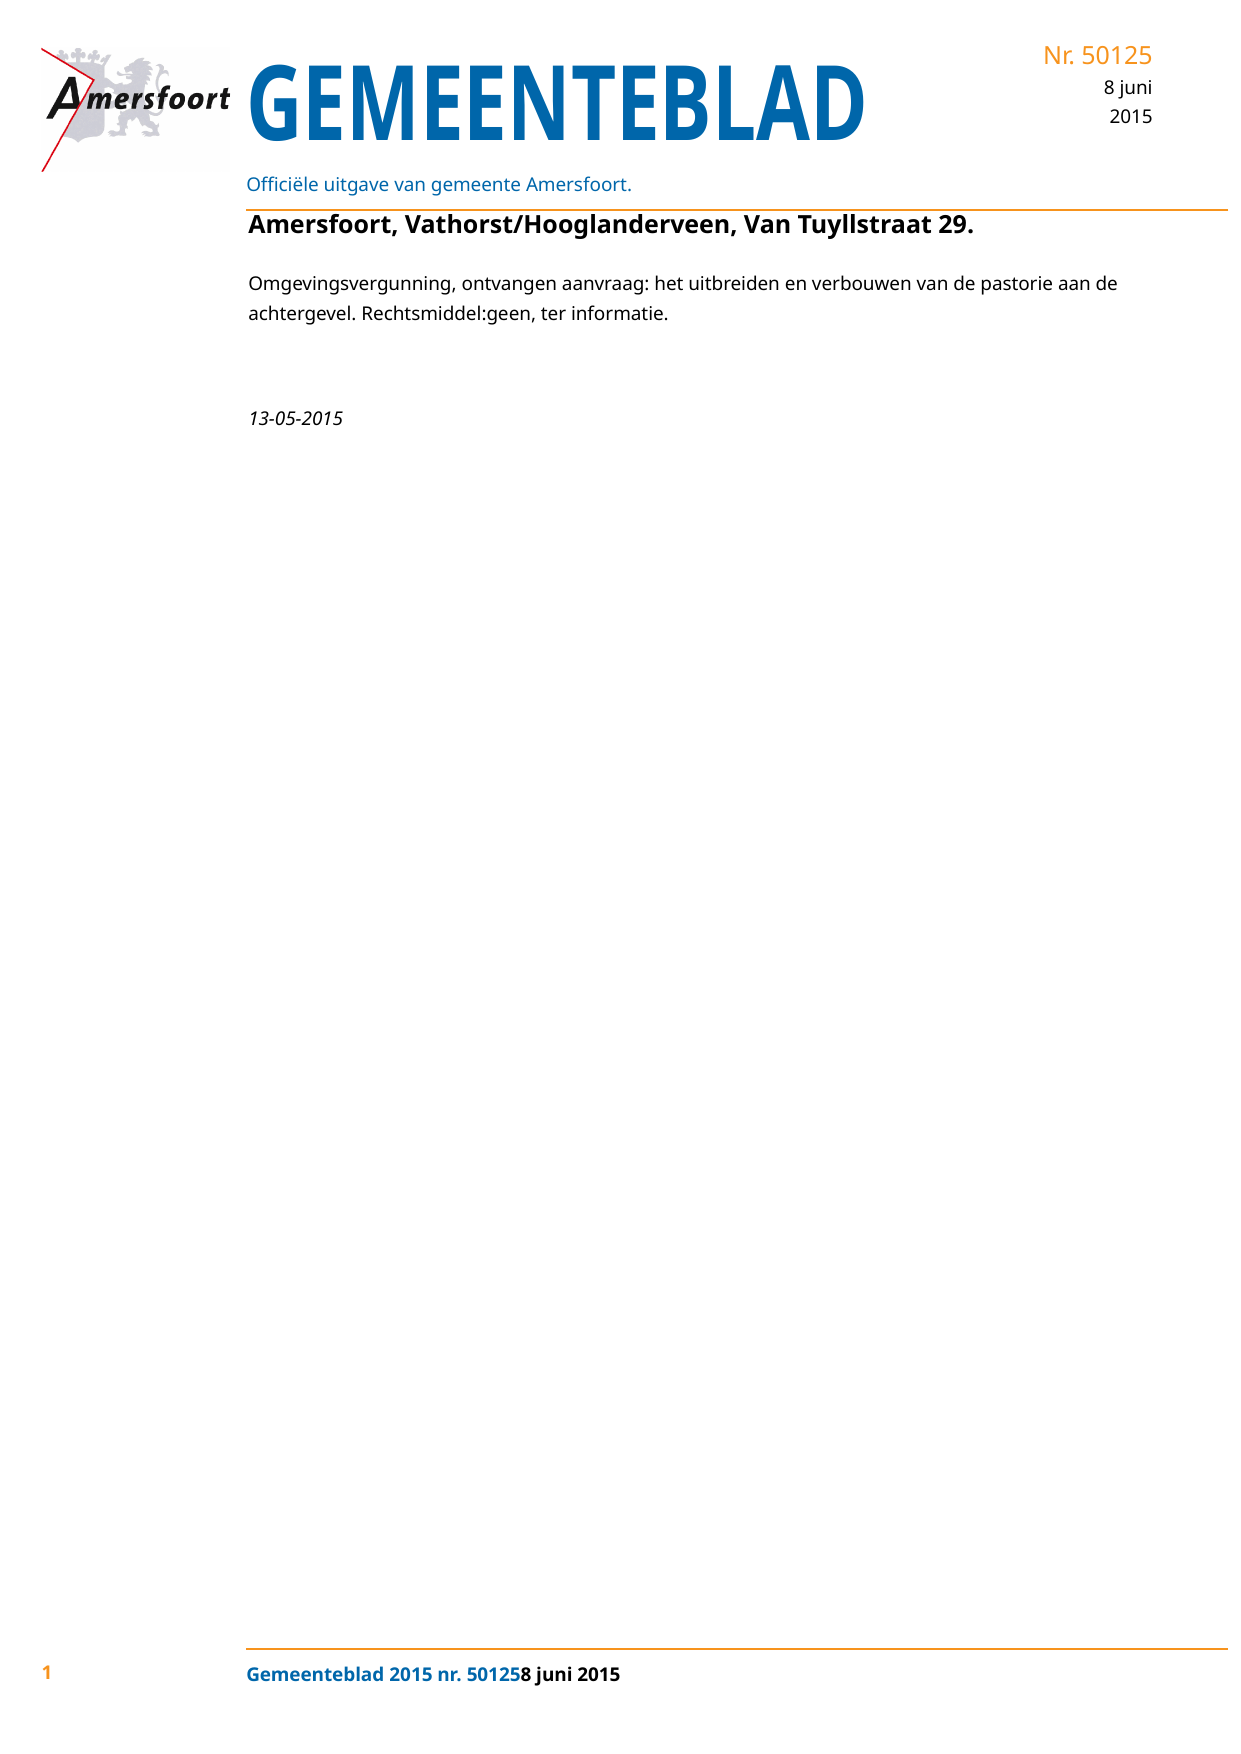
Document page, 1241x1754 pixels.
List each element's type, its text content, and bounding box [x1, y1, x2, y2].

picture [41, 47, 231, 172]
text Omgevingsvergunning, ontvangen aanvraag: het uitbreiden en verbouwen van de pastorie aan de achtergevel. Rechtsmiddel:geen, ter informatie. [248, 270, 1152, 326]
text Amersfoort, Vathorst/Hooglanderveen, Van Tuyllstraat 29. [248, 211, 1152, 241]
text 13-05-2015 [248, 406, 1152, 431]
